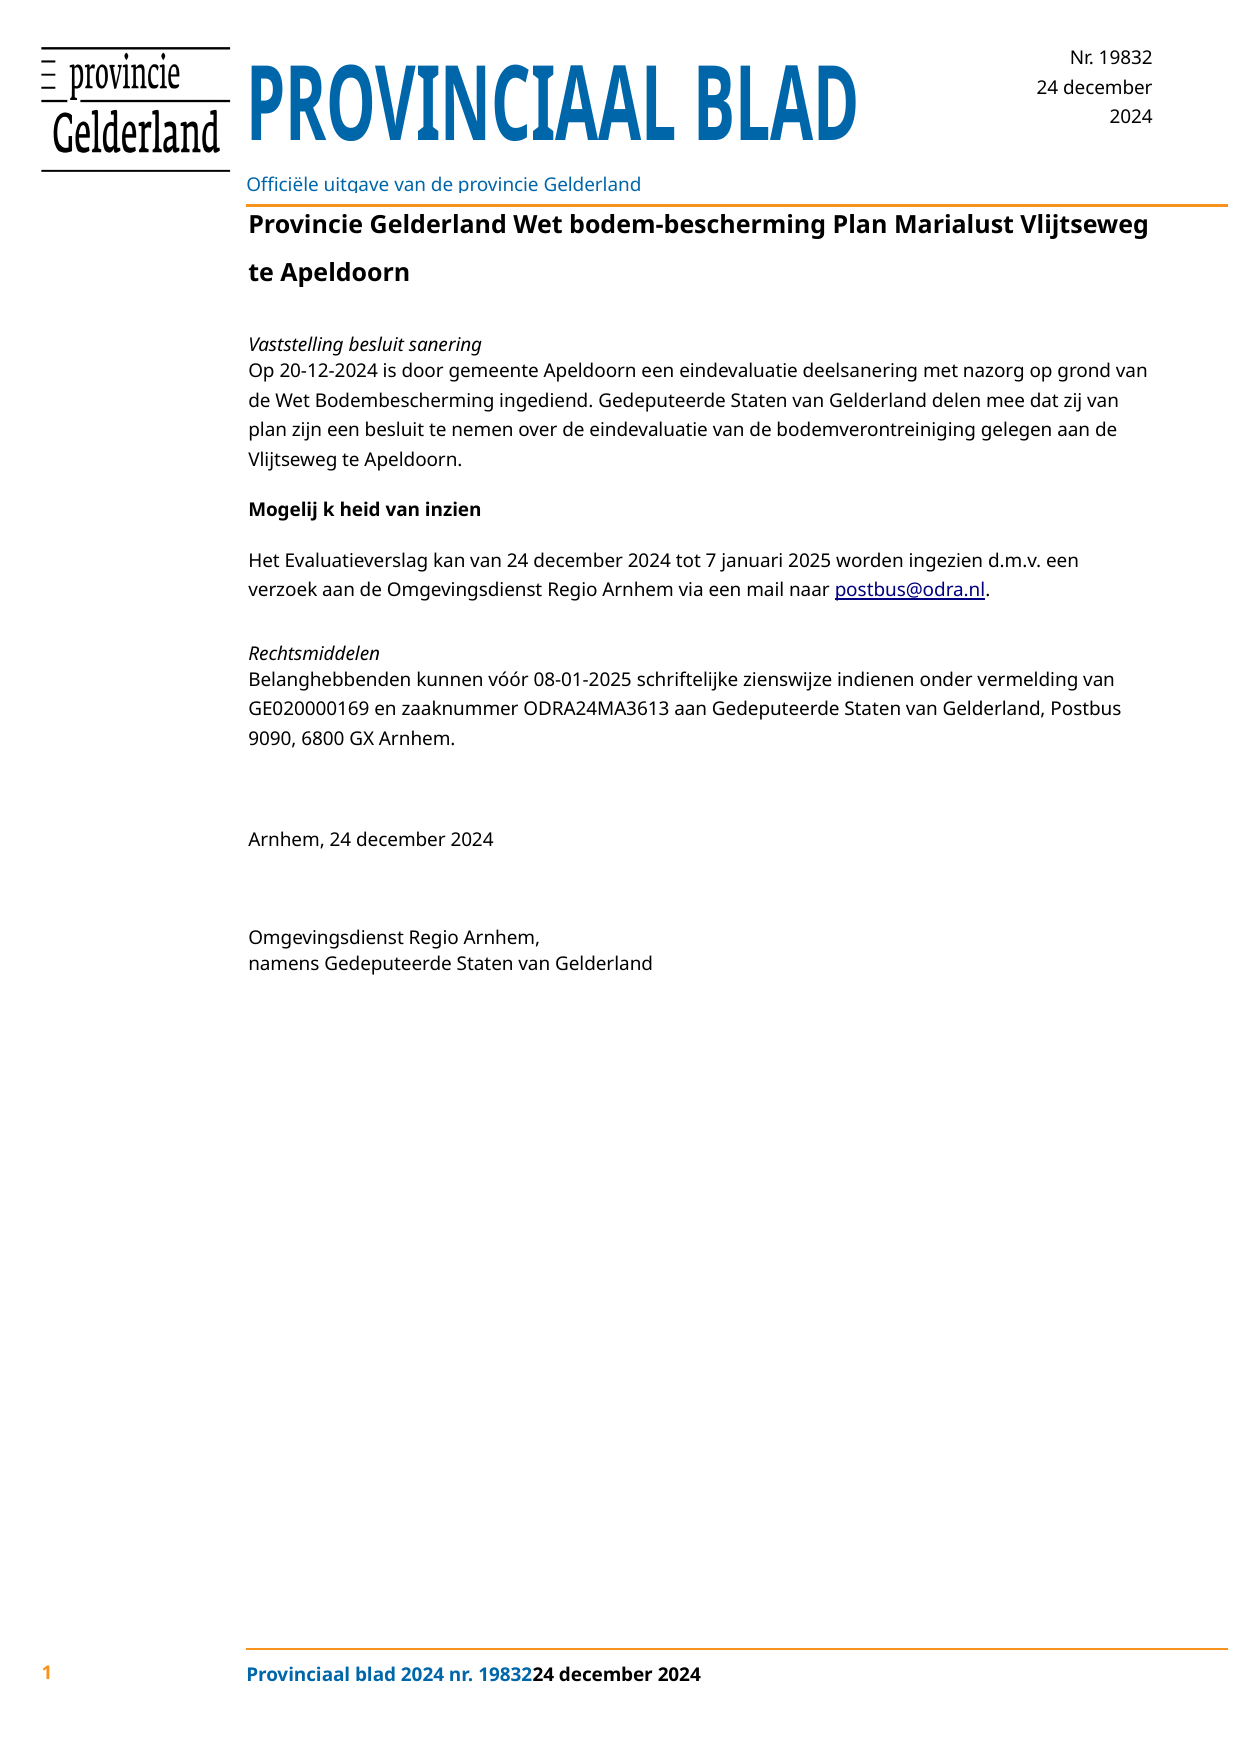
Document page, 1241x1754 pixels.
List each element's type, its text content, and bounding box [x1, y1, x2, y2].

text Provincie Gelderland Wet bodem-bescherming Plan Marialust Vlijtseweg te Apeldoorn [248, 207, 1152, 288]
text Omgevingsdienst Regio Arnhem, [248, 924, 1152, 950]
text Vaststelling besluit sanering [248, 331, 1152, 357]
text Belanghebbenden kunnen vóór 08-01-2025 schriftelijke zienswijze indienen onder vermelding van GE020000169 en zaaknummer ODRA24MA3613 aan Gedeputeerde Staten van Gelderland, Postbus 9090, 6800 GX Arnhem. [248, 666, 1152, 751]
text Arnhem, 24 december 2024 [248, 826, 1152, 852]
text Het Evaluatieverslag kan van 24 december 2024 tot 7 januari 2025 worden ingezien d.m.v. een verzoek aan de Omgevingsdienst Regio Arnhem via een mail naar postbus@odra.nl. [248, 547, 1152, 602]
picture [41, 47, 231, 172]
text namens Gedeputeerde Staten van Gelderland [248, 950, 1152, 976]
text Mogelij k heid van inzien [248, 496, 1152, 522]
text Rechtsmiddelen [248, 640, 1152, 666]
text Op 20-12-2024 is door gemeente Apeldoorn een eindevaluatie deelsanering met nazorg op grond van de Wet Bodembescherming ingediend. Gedeputeerde Staten van Gelderland delen mee dat zij van plan zijn een besluit te nemen over de eindevaluatie van de bodemverontreiniging gelegen aan de Vlijtseweg te Apeldoorn. [248, 357, 1152, 472]
